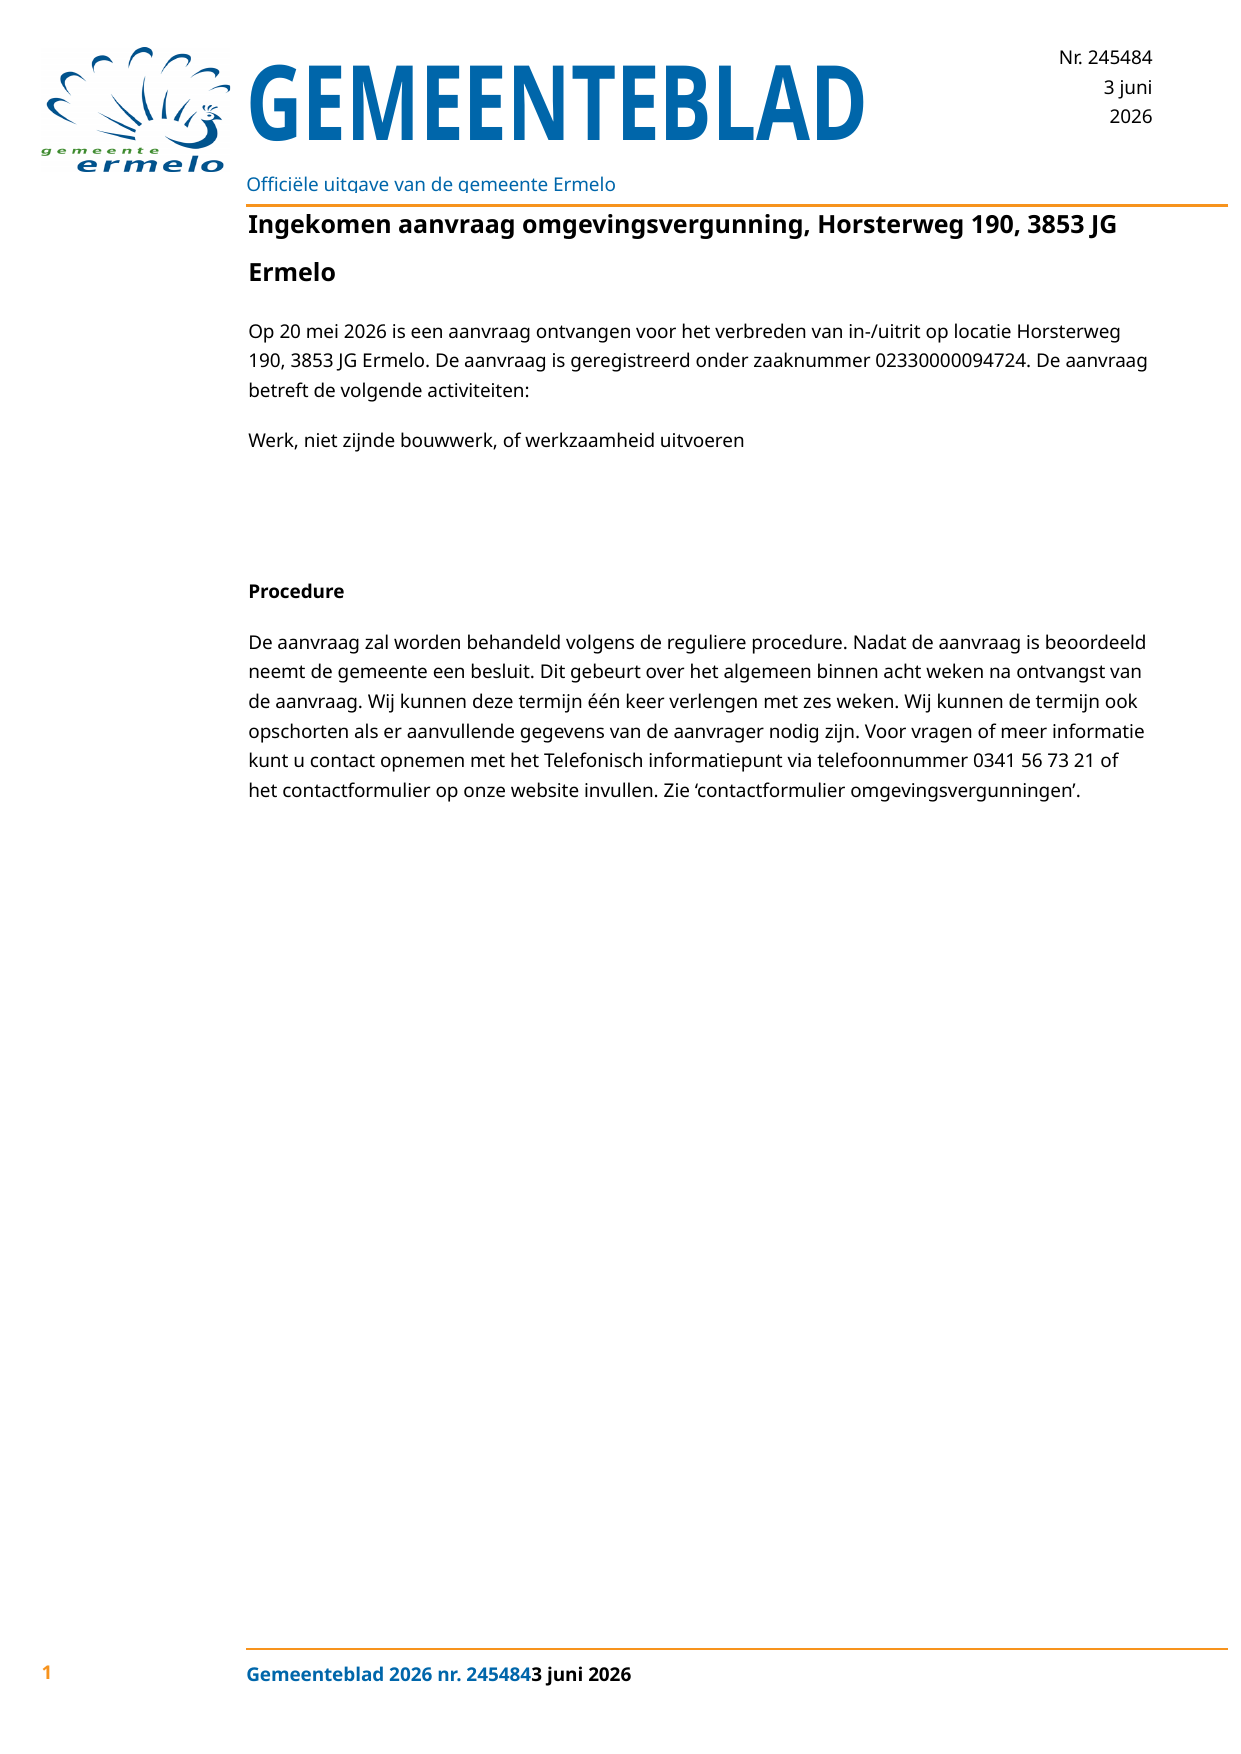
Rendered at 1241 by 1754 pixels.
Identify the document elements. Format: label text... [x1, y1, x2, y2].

text Werk, niet zijnde bouwwerk, of werkzaamheid uitvoeren [248, 427, 1152, 453]
text De aanvraag zal worden behandeld volgens de reguliere procedure. Nadat de aanvraag is beoordeeld neemt de gemeente een besluit. Dit gebeurt over het algemeen binnen acht weken na ontvangst van de aanvraag. Wij kunnen deze termijn één keer verlengen met zes weken. Wij kunnen de termijn ook opschorten als er aanvullende gegevens van de aanvrager nodig zijn. Voor vragen of meer informatie kunt u contact opnemen met het Telefonisch informatiepunt via telefoonnummer 0341 56 73 21 of het contactformulier op onze website invullen. Zie ‘contactformulier omgevingsvergunningen’. [248, 629, 1152, 803]
picture [41, 47, 231, 172]
text Op 20 mei 2026 is een aanvraag ontvangen voor het verbreden van in-/uitrit op locatie Horsterweg 190, 3853 JG Ermelo. De aanvraag is geregistreerd onder zaaknummer 02330000094724. De aanvraag betreft de volgende activiteiten: [248, 318, 1152, 403]
text Procedure [248, 579, 1152, 604]
text Ingekomen aanvraag omgevingsvergunning, Horsterweg 190, 3853 JG Ermelo [248, 207, 1152, 288]
